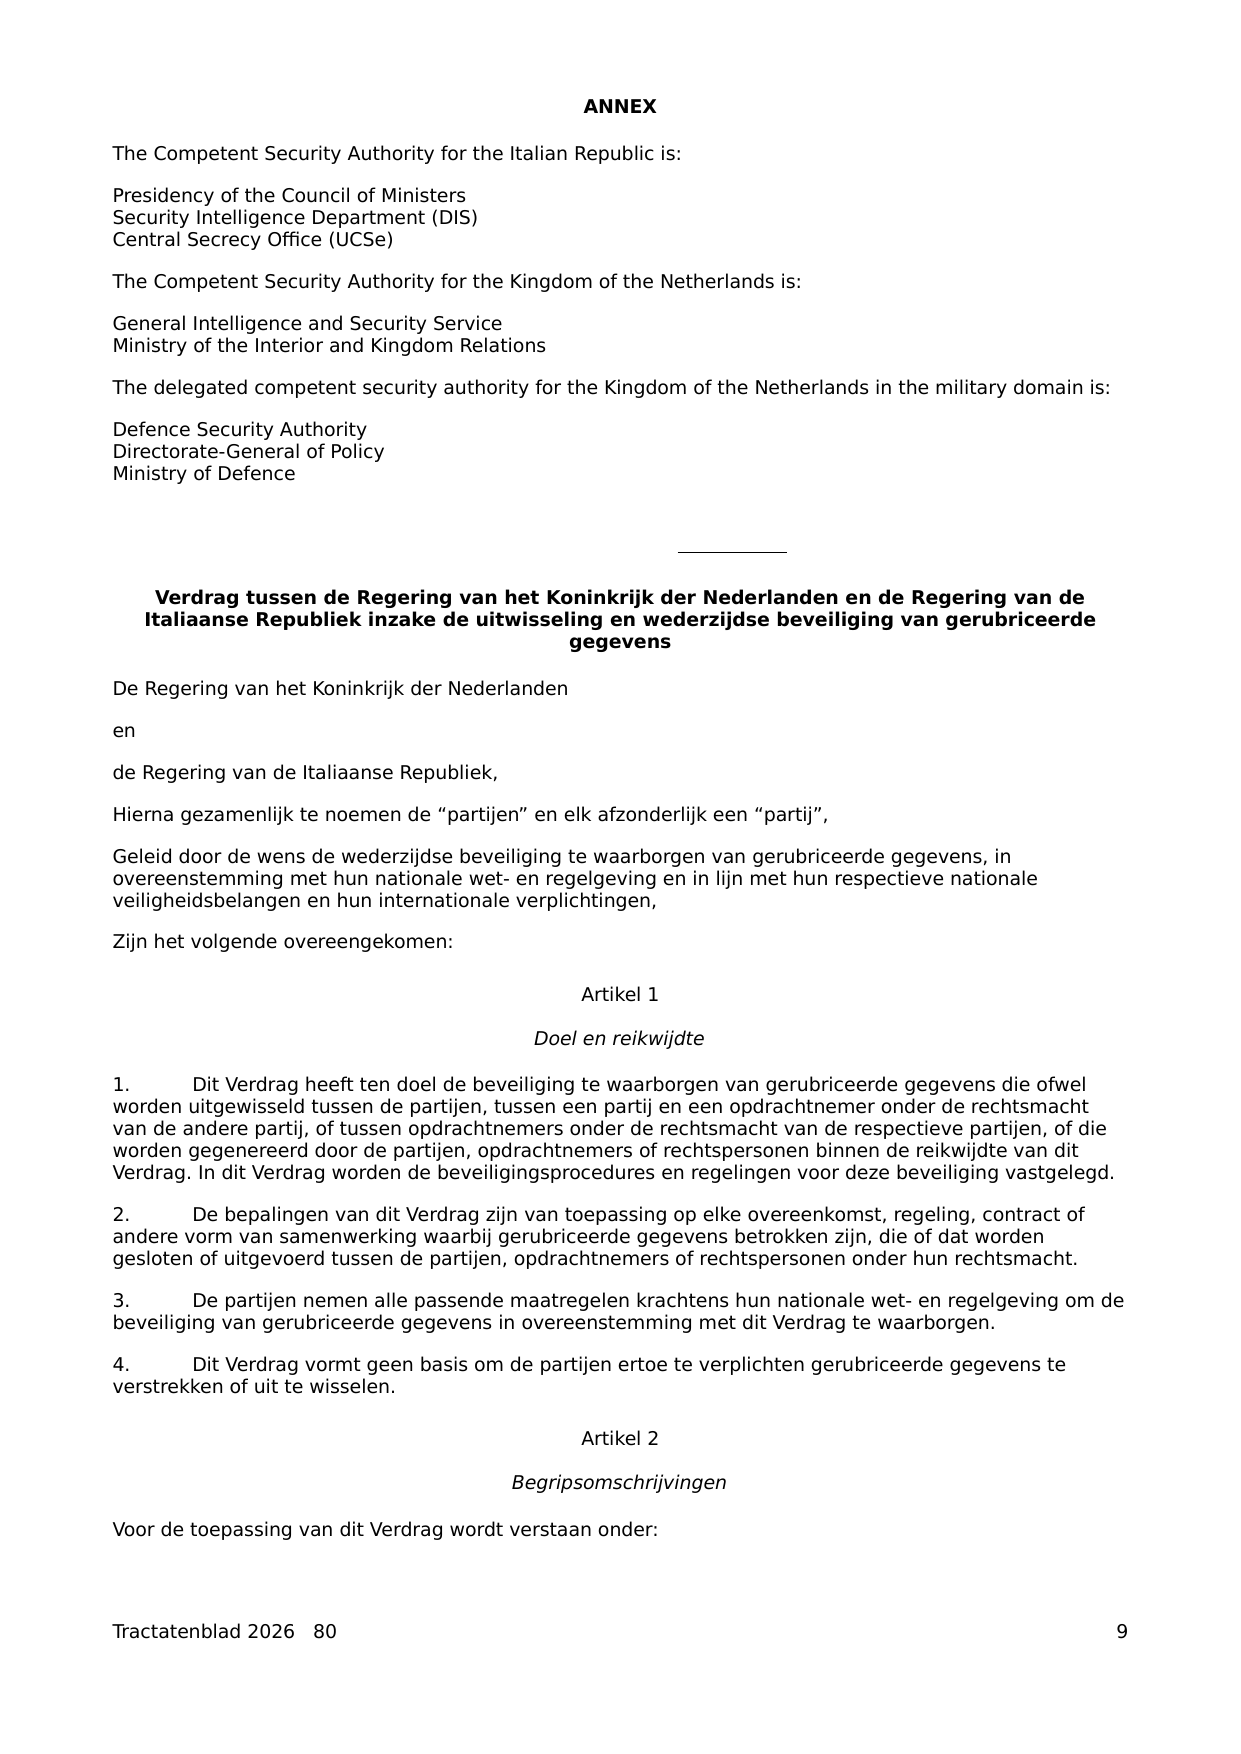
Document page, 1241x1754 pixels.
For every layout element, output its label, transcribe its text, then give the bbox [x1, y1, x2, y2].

subtitle Artikel 1 Doel en reikwijdte [112, 983, 1128, 1049]
text Hierna gezamenlijk te noemen de “partijen” en elk afzonderlijk een “partij”, [112, 803, 1128, 826]
subtitle Verdrag tussen de Regering van het Koninkrijk der Nederlanden en de Regering van de Italiaanse Republiek inzake de uitwisseling en wederzijdse beveiliging van gerubriceerde gegevens [112, 587, 1128, 653]
subtitle ANNEX [112, 96, 1128, 118]
text 1. Dit Verdrag heeft ten doel de beveiliging te waarborgen van gerubriceerde gegevens die ofwel worden uitgewisseld tussen de partijen, tussen een partij en een opdrachtnemer onder de rechtsmacht van de andere partij, of tussen opdrachtnemers onder de rechtsmacht van de respectieve partijen, of die worden gegenereerd door de partijen, opdrachtnemers of rechtspersonen binnen de reikwijdte van dit Verdrag. In dit Verdrag worden de beveiligingsprocedures en regelingen voor deze beveiliging vastgelegd. [112, 1074, 1128, 1184]
subtitle Artikel 2 Begripsomschrijvingen [112, 1428, 1128, 1494]
text The Competent Security Authority for the Kingdom of the Netherlands is: [112, 271, 1128, 293]
text Geleid door de wens de wederzijdse beveiliging te waarborgen van gerubriceerde gegevens, in overeenstemming met hun nationale wet- en regelgeving en in lijn met hun respectieve nationale veiligheidsbelangen en hun internationale verplichtingen, [112, 846, 1128, 911]
text Presidency of the Council of Ministers [112, 185, 1128, 207]
text en [112, 719, 1128, 742]
text 4. Dit Verdrag vormt geen basis om de partijen ertoe te verplichten gerubriceerde gegevens te verstrekken of uit te wisselen. [112, 1354, 1128, 1398]
text The Competent Security Authority for the Italian Republic is: [112, 143, 1128, 165]
text Ministry of the Interior and Kingdom Relations [112, 335, 1128, 357]
text De Regering van het Koninkrijk der Nederlanden [112, 678, 1128, 699]
text Ministry of Defence [112, 463, 1128, 485]
text The delegated competent security authority for the Kingdom of the Netherlands in the military domain is: [112, 377, 1128, 399]
text de Regering van de Italiaanse Republiek, [112, 762, 1128, 783]
text Zijn het volgende overeengekomen: [112, 931, 1128, 953]
text 2. De bepalingen van dit Verdrag zijn van toepassing op elke overeenkomst, regeling, contract of andere vorm van samenwerking waarbij gerubriceerde gegevens betrokken zijn, die of dat worden gesloten of uitgevoerd tussen de partijen, opdrachtnemers of rechtspersonen onder hun rechtsmacht. [112, 1204, 1128, 1270]
text Voor de toepassing van dit Verdrag wordt verstaan onder: [112, 1519, 1128, 1541]
text 3. De partijen nemen alle passende maatregelen krachtens hun nationale wet- en regelgeving om de beveiliging van gerubriceerde gegevens in overeenstemming met dit Verdrag te waarborgen. [112, 1290, 1128, 1334]
text Central Secrecy Office (UCSe) [112, 229, 1128, 251]
text Defence Security Authority [112, 419, 1128, 441]
text General Intelligence and Security Service [112, 313, 1128, 335]
text Directorate-General of Policy [112, 441, 1128, 463]
text Security Intelligence Department (DIS) [112, 207, 1128, 229]
